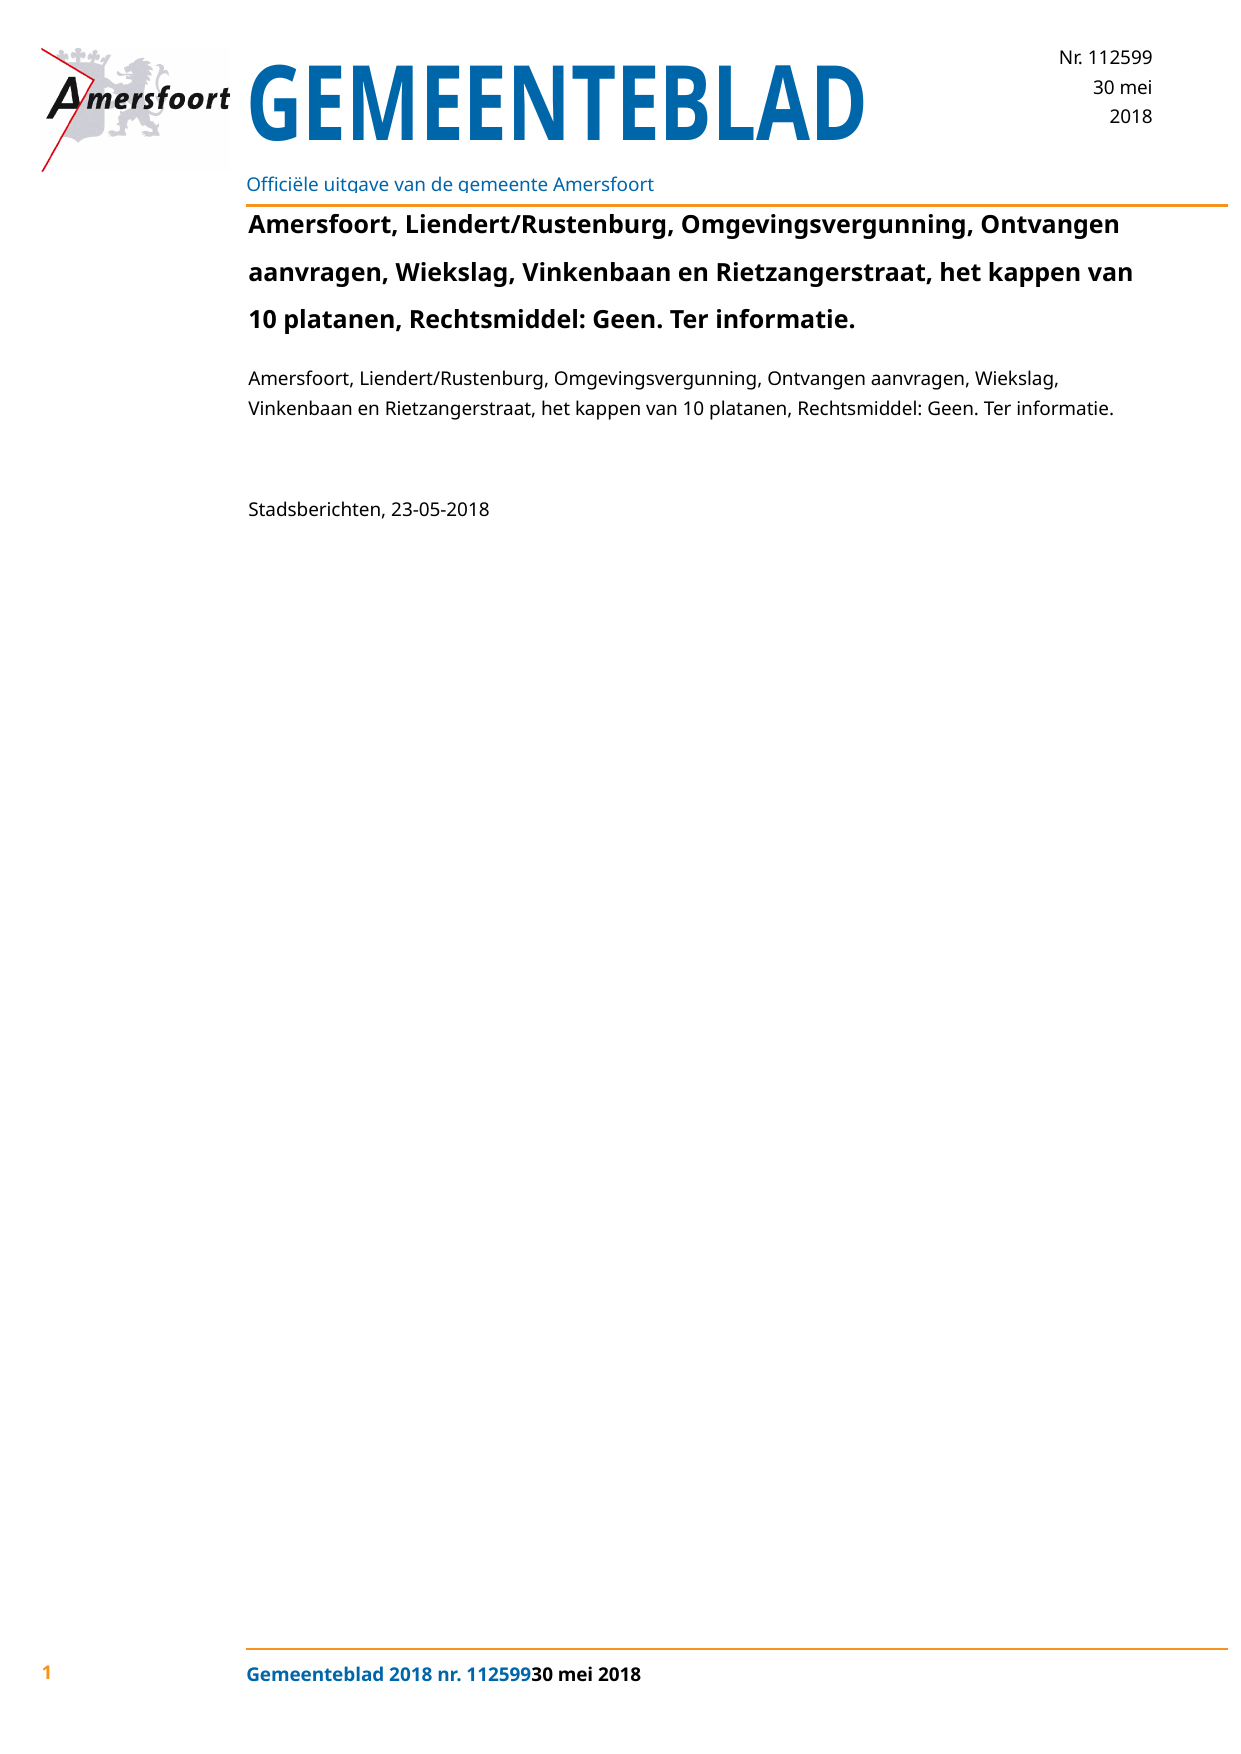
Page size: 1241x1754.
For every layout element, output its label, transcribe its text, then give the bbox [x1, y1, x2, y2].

text Amersfoort, Liendert/Rustenburg, Omgevingsvergunning, Ontvangen aanvragen, Wiekslag, Vinkenbaan en Rietzangerstraat, het kappen van 10 platanen, Rechtsmiddel: Geen. Ter informatie. [248, 366, 1152, 421]
text Stadsberichten, 23-05-2018 [248, 496, 1152, 522]
picture [41, 47, 231, 172]
text Amersfoort, Liendert/Rustenburg, Omgevingsvergunning, Ontvangen aanvragen, Wiekslag, Vinkenbaan en Rietzangerstraat, het kappen van 10 platanen, Rechtsmiddel: Geen. Ter informatie. [248, 207, 1152, 336]
